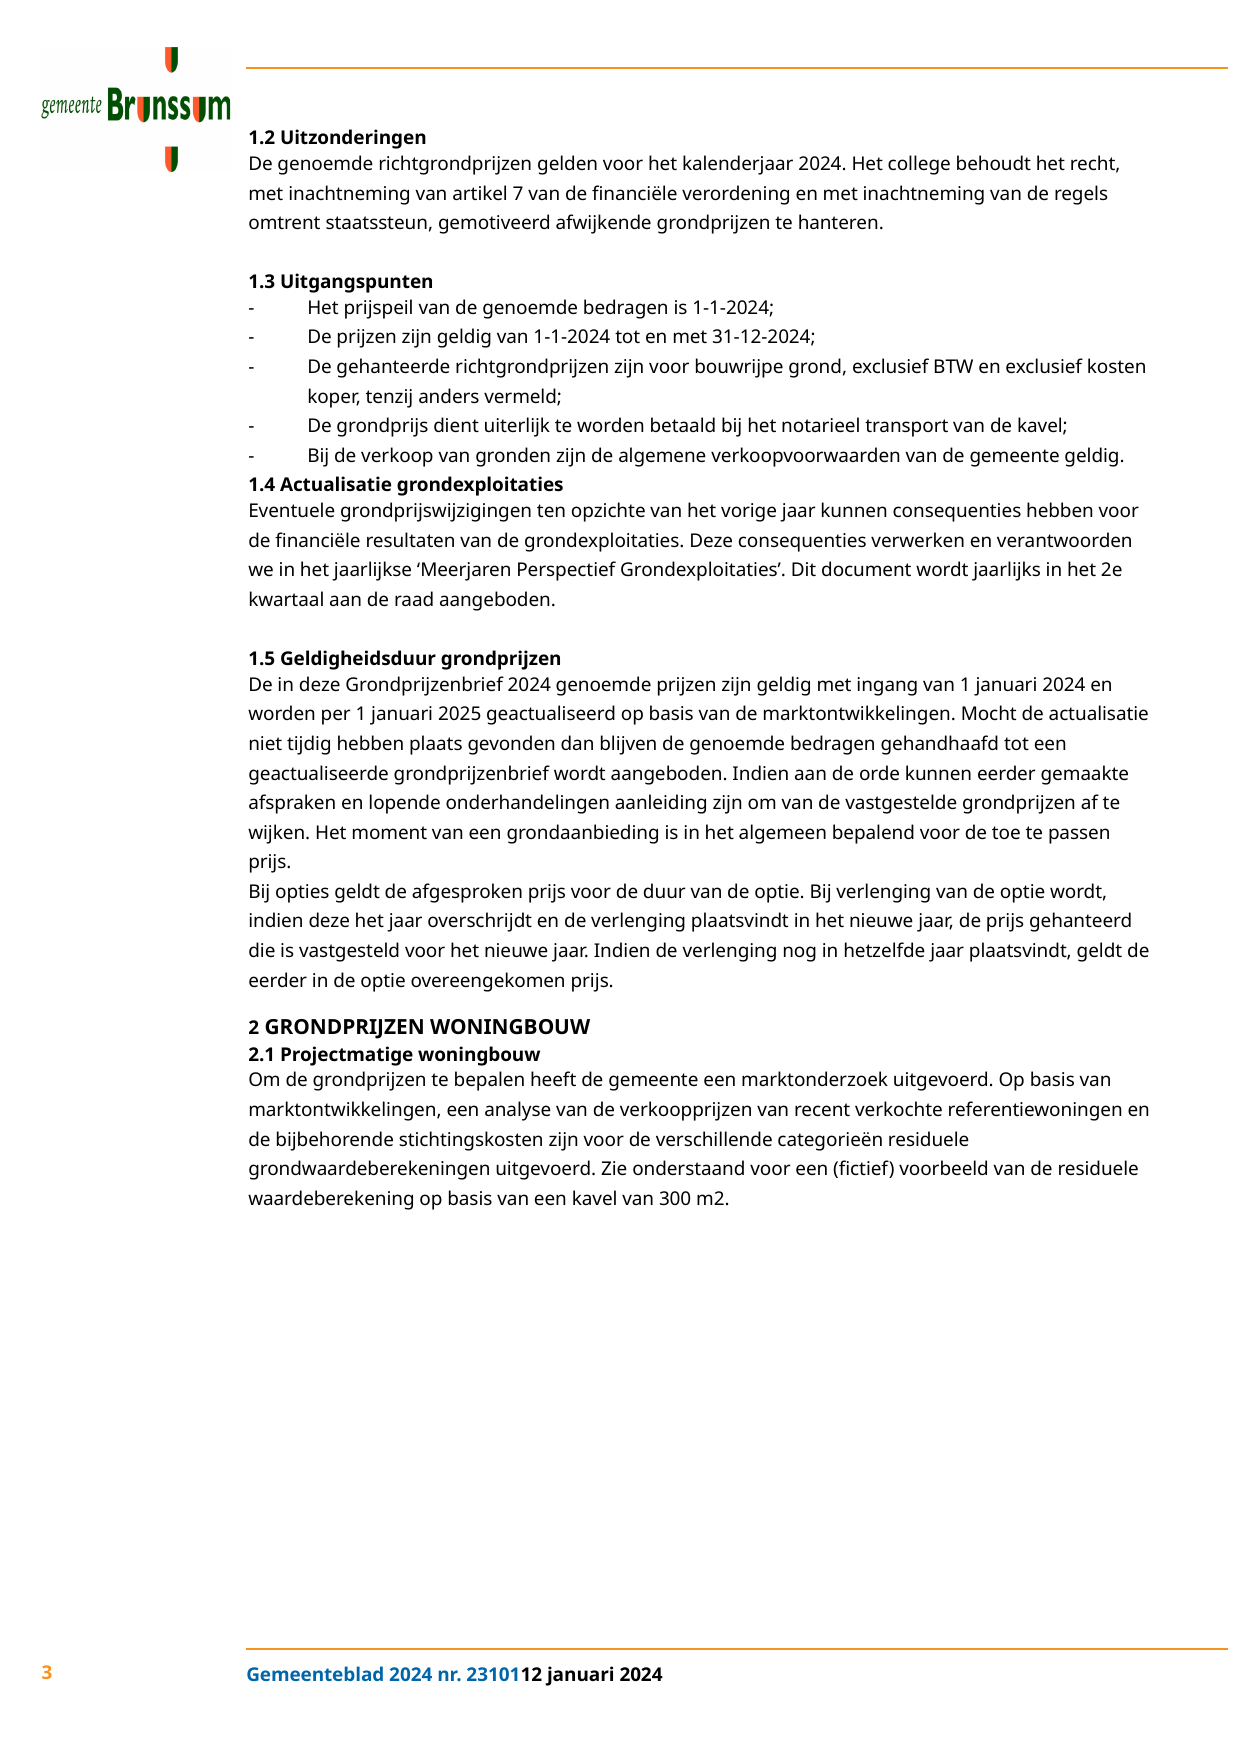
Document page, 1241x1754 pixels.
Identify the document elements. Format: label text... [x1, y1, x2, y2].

list De grondprijs dient uiterlijk te worden betaald bij het notarieel transport van de kavel; [248, 412, 1152, 438]
list Het prijspeil van de genoemde bedragen is 1-1-2024; [248, 294, 1152, 320]
text De in deze Grondprijzenbrief 2024 genoemde prijzen zijn geldig met ingang van 1 januari 2024 en worden per 1 januari 2025 geactualiseerd op basis van de marktontwikkelingen. Mocht de actualisatie niet tijdig hebben plaats gevonden dan blijven de genoemde bedragen gehandhaafd tot een geactualiseerde grondprijzenbrief wordt aangeboden. Indien aan de orde kunnen eerder gemaakte afspraken en lopende onderhandelingen aanleiding zijn om van de vastgestelde grondprijzen af te wijken. Het moment van een grondaanbieding is in het algemeen bepalend voor de toe te passen prijs. [248, 671, 1152, 874]
list De prijzen zijn geldig van 1-1-2024 tot en met 31-12-2024; [248, 324, 1152, 349]
text Bij opties geldt de afgesproken prijs voor de duur van de optie. Bij verlenging van de optie wordt, indien deze het jaar overschrijdt en de verlenging plaatsvindt in het nieuwe jaar, de prijs gehanteerd die is vastgesteld voor het nieuwe jaar. Indien de verlenging nog in hetzelfde jaar plaatsvindt, geldt de eerder in de optie overeengekomen prijs. [248, 878, 1152, 993]
text 1.5 Geldigheidsduur grondprijzen [248, 645, 1152, 671]
text De genoemde richtgrondprijzen gelden voor het kalenderjaar 2024. Het college behoudt het recht, met inachtneming van artikel 7 van de financiële verordening en met inachtneming van de regels omtrent staatssteun, gemotiveerd afwijkende grondprijzen te hanteren. [248, 150, 1152, 235]
list De gehanteerde richtgrondprijzen zijn voor bouwrijpe grond, exclusief BTW en exclusief kosten koper, tenzij anders vermeld; [248, 353, 1152, 409]
text Eventuele grondprijswijzigingen ten opzichte van het vorige jaar kunnen consequenties hebben voor de financiële resultaten van de grondexploitaties. Deze consequenties verwerken en verantwoorden we in het jaarlijkse ‘Meerjaren Perspectief Grondexploitaties’. Dit document wordt jaarlijks in het 2e kwartaal aan de raad aangeboden. [248, 497, 1152, 612]
list Bij de verkoop van gronden zijn de algemene verkoopvoorwaarden van de gemeente geldig. [248, 442, 1152, 468]
text 2.1 Projectmatige woningbouw [248, 1041, 1152, 1067]
text 2 GRONDPRIJZEN WONINGBOUW [248, 1012, 1152, 1041]
text 1.2 Uitzonderingen [248, 124, 1152, 150]
picture [41, 47, 231, 172]
text Om de grondprijzen te bepalen heeft de gemeente een marktonderzoek uitgevoerd. Op basis van marktontwikkelingen, een analyse van de verkoopprijzen van recent verkochte referentiewoningen en de bijbehorende stichtingskosten zijn voor de verschillende categorieën residuele grondwaardeberekeningen uitgevoerd. Zie onderstaand voor een (fictief) voorbeeld van de residuele waardeberekening op basis van een kavel van 300 m2. [248, 1067, 1152, 1211]
text 1.3 Uitgangspunten [248, 268, 1152, 294]
text 1.4 Actualisatie grondexploitaties [248, 472, 1152, 497]
